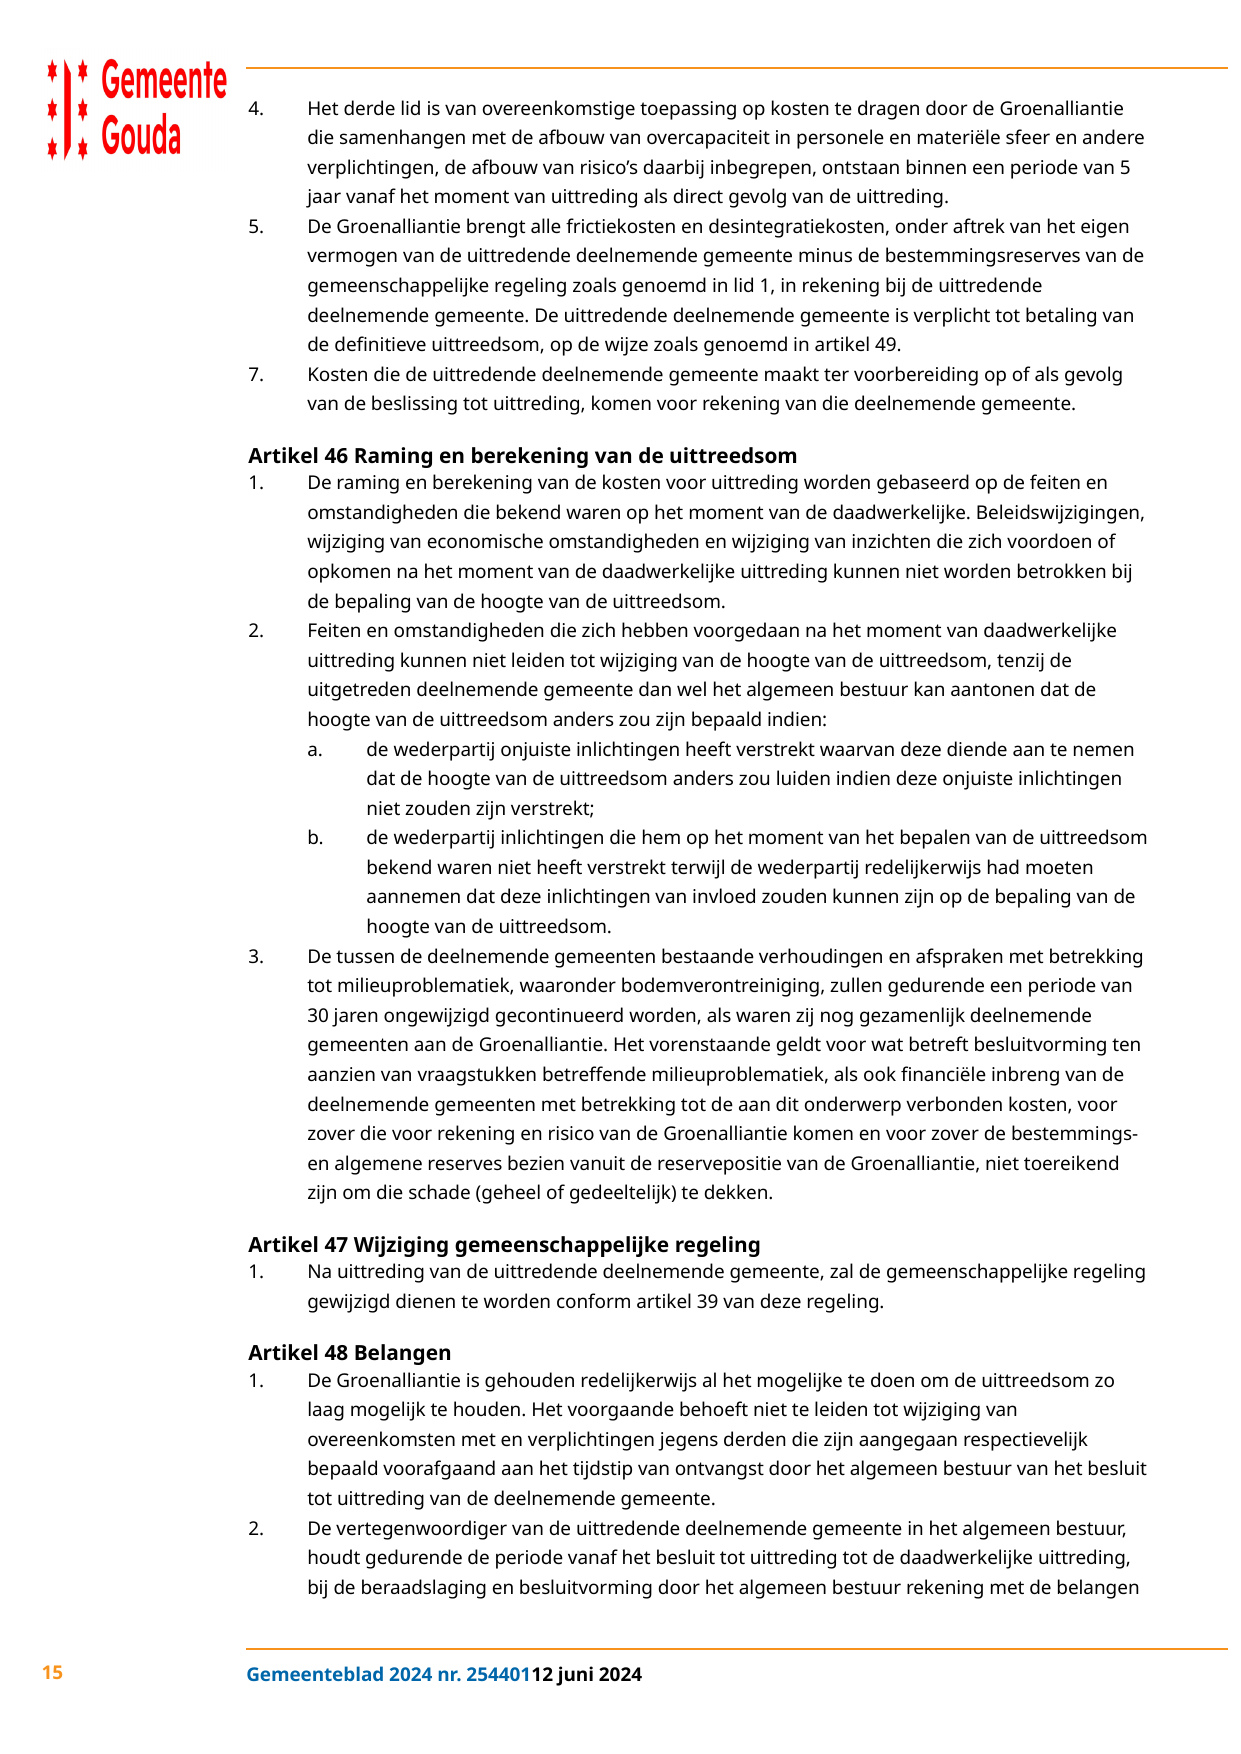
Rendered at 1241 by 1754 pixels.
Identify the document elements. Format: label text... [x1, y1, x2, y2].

text Artikel 47 Wijziging gemeenschappelijke regeling [248, 1230, 1152, 1258]
picture [41, 47, 231, 172]
text Artikel 48 Belangen [248, 1338, 1152, 1367]
list Het derde lid is van overeenkomstige toepassing op kosten te dragen door de Groenalliantie die samenhangen met de afbouw van overcapaciteit in personele en materiële sfeer en andere verplichtingen, de afbouw van risico’s daarbij inbegrepen, ontstaan binnen een periode van 5 jaar vanaf het moment van uittreding als direct gevolg van de uittreding. [248, 95, 1152, 209]
list de wederpartij onjuiste inlichtingen heeft verstrekt waarvan deze diende aan te nemen dat de hoogte van de uittreedsom anders zou luiden indien deze onjuiste inlichtingen niet zouden zijn verstrekt; [307, 736, 1152, 821]
list Na uittreding van de uittredende deelnemende gemeente, zal de gemeenschappelijke regeling gewijzigd dienen te worden conform artikel 39 van deze regeling. [248, 1258, 1152, 1314]
list Feiten en omstandigheden die zich hebben voorgedaan na het moment van daadwerkelijke uittreding kunnen niet leiden tot wijziging van de hoogte van de uittreedsom, tenzij de uitgetreden deelnemende gemeente dan wel het algemeen bestuur kan aantonen dat de hoogte van de uittreedsom anders zou zijn bepaald indien: [248, 617, 1152, 732]
list De raming en berekening van de kosten voor uittreding worden gebaseerd op de feiten en omstandigheden die bekend waren op het moment van de daadwerkelijke. Beleidswijzigingen, wijziging van economische omstandigheden en wijziging van inzichten die zich voordoen of opkomen na het moment van de daadwerkelijke uittreding kunnen niet worden betrokken bij de bepaling van de hoogte van de uittreedsom. [248, 469, 1152, 613]
list Kosten die de uittredende deelnemende gemeente maakt ter voorbereiding op of als gevolg van de beslissing tot uittreding, komen voor rekening van die deelnemende gemeente. [248, 361, 1152, 416]
list De Groenalliantie is gehouden redelijkerwijs al het mogelijke te doen om de uittreedsom zo laag mogelijk te houden. Het voorgaande behoeft niet te leiden tot wijziging van overeenkomsten met en verplichtingen jegens derden die zijn aangegaan respectievelijk bepaald voorafgaand aan het tijdstip van ontvangst door het algemeen bestuur van het besluit tot uittreding van de deelnemende gemeente. [248, 1367, 1152, 1511]
list De tussen de deelnemende gemeenten bestaande verhoudingen en afspraken met betrekking tot milieuproblematiek, waaronder bodemverontreiniging, zullen gedurende een periode van 30 jaren ongewijzigd gecontinueerd worden, als waren zij nog gezamenlijk deelnemende gemeenten aan de Groenalliantie. Het vorenstaande geldt voor wat betreft besluitvorming ten aanzien van vraagstukken betreffende milieuproblematiek, als ook financiële inbreng van de deelnemende gemeenten met betrekking tot de aan dit onderwerp verbonden kosten, voor zover die voor rekening en risico van de Groenalliantie komen en voor zover de bestemmings- en algemene reserves bezien vanuit de reservepositie van de Groenalliantie, niet toereikend zijn om die schade (geheel of gedeeltelijk) te dekken. [248, 943, 1152, 1205]
text Artikel 46 Raming en berekening van de uittreedsom [248, 441, 1152, 469]
list De Groenalliantie brengt alle frictiekosten en desintegratiekosten, onder aftrek van het eigen vermogen van de uittredende deelnemende gemeente minus de bestemmingsreserves van de gemeenschappelijke regeling zoals genoemd in lid 1, in rekening bij de uittredende deelnemende gemeente. De uittredende deelnemende gemeente is verplicht tot betaling van de definitieve uittreedsom, op de wijze zoals genoemd in artikel 49. [248, 213, 1152, 357]
list de wederpartij inlichtingen die hem op het moment van het bepalen van de uittreedsom bekend waren niet heeft verstrekt terwijl de wederpartij redelijkerwijs had moeten aannemen dat deze inlichtingen van invloed zouden kunnen zijn op de bepaling van de hoogte van de uittreedsom. [307, 824, 1152, 939]
list De vertegenwoordiger van de uittredende deelnemende gemeente in het algemeen bestuur, houdt gedurende de periode vanaf het besluit tot uittreding tot de daadwerkelijke uittreding, bij de beraadslaging en besluitvorming door het algemeen bestuur rekening met de belangen [248, 1515, 1152, 1599]
